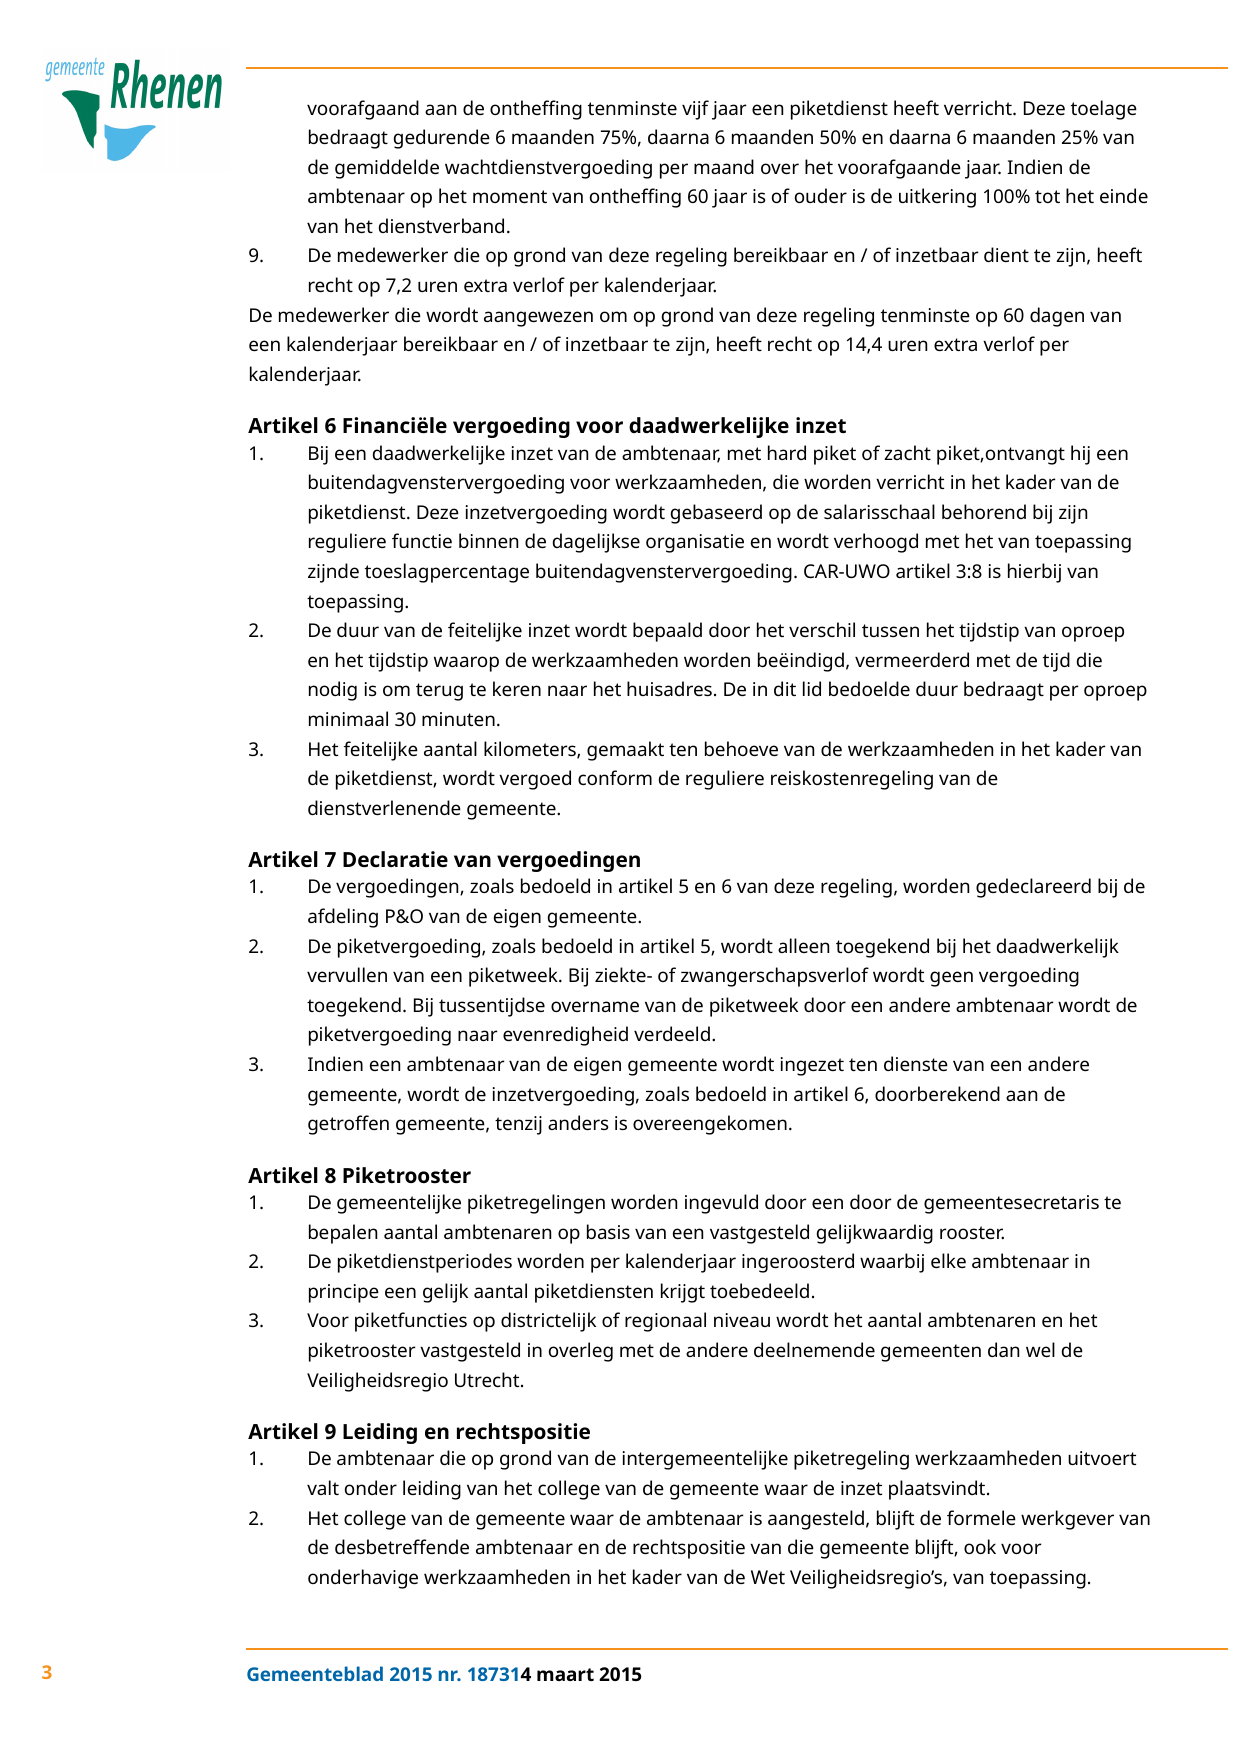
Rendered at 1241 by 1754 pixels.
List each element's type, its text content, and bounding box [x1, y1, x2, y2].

text Artikel 6 Financiële vergoeding voor daadwerkelijke inzet [248, 411, 1152, 440]
list De medewerker die op grond van deze regeling bereikbaar en / of inzetbaar dient te zijn, heeft recht op 7,2 uren extra verlof per kalenderjaar. [248, 243, 1152, 298]
list Bij een daadwerkelijke inzet van de ambtenaar, met hard piket of zacht piket,ontvangt hij een buitendagvenstervergoeding voor werkzaamheden, die worden verricht in het kader van de piketdienst. Deze inzetvergoeding wordt gebaseerd op de salarisschaal behorend bij zijn reguliere functie binnen de dagelijkse organisatie en wordt verhoogd met het van toepassing zijnde toeslagpercentage buitendagvenstervergoeding. CAR-UWO artikel 3:8 is hierbij van toepassing. [248, 440, 1152, 613]
list voorafgaand aan de ontheffing tenminste vijf jaar een piketdienst heeft verricht. Deze toelage bedraagt gedurende 6 maanden 75%, daarna 6 maanden 50% en daarna 6 maanden 25% van de gemiddelde wachtdienstvergoeding per maand over het voorafgaande jaar. Indien de ambtenaar op het moment van ontheffing 60 jaar is of ouder is de uitkering 100% tot het einde van het dienstverband. [248, 95, 1152, 239]
list De ambtenaar die op grond van de intergemeentelijke piketregeling werkzaamheden uitvoert valt onder leiding van het college van de gemeente waar de inzet plaatsvindt. [248, 1446, 1152, 1501]
list Het feitelijke aantal kilometers, gemaakt ten behoeve van de werkzaamheden in het kader van de piketdienst, wordt vergoed conform de reguliere reiskostenregeling van de dienstverlenende gemeente. [248, 736, 1152, 821]
list Het college van de gemeente waar de ambtenaar is aangesteld, blijft de formele werkgever van de desbetreffende ambtenaar en de rechtspositie van die gemeente blijft, ook voor onderhavige werkzaamheden in het kader van de Wet Veiligheidsregio’s, van toepassing. [248, 1505, 1152, 1590]
list De gemeentelijke piketregelingen worden ingevuld door een door de gemeentesecretaris te bepalen aantal ambtenaren op basis van een vastgesteld gelijkwaardig rooster. [248, 1189, 1152, 1244]
text De medewerker die wordt aangewezen om op grond van deze regeling tenminste op 60 dagen van een kalenderjaar bereikbaar en / of inzetbaar te zijn, heeft recht op 14,4 uren extra verlof per kalenderjaar. [248, 302, 1152, 387]
list Voor piketfuncties op districtelijk of regionaal niveau wordt het aantal ambtenaren en het piketrooster vastgesteld in overleg met de andere deelnemende gemeenten dan wel de Veiligheidsregio Utrecht. [248, 1308, 1152, 1392]
text Artikel 9 Leiding en rechtspositie [248, 1417, 1152, 1446]
list De duur van de feitelijke inzet wordt bepaald door het verschil tussen het tijdstip van oproep en het tijdstip waarop de werkzaamheden worden beëindigd, vermeerderd met de tijd die nodig is om terug te keren naar het huisadres. De in dit lid bedoelde duur bedraagt per oproep minimaal 30 minuten. [248, 617, 1152, 732]
text Artikel 7 Declaratie van vergoedingen [248, 845, 1152, 874]
text Artikel 8 Piketrooster [248, 1161, 1152, 1189]
picture [41, 47, 231, 172]
list De piketdienstperiodes worden per kalenderjaar ingeroosterd waarbij elke ambtenaar in principe een gelijk aantal piketdiensten krijgt toebedeeld. [248, 1248, 1152, 1304]
list Indien een ambtenaar van de eigen gemeente wordt ingezet ten dienste van een andere gemeente, wordt de inzetvergoeding, zoals bedoeld in artikel 6, doorberekend aan de getroffen gemeente, tenzij anders is overeengekomen. [248, 1051, 1152, 1136]
list De vergoedingen, zoals bedoeld in artikel 5 en 6 van deze regeling, worden gedeclareerd bij de afdeling P&O van de eigen gemeente. [248, 874, 1152, 929]
list De piketvergoeding, zoals bedoeld in artikel 5, wordt alleen toegekend bij het daadwerkelijk vervullen van een piketweek. Bij ziekte- of zwangerschapsverlof wordt geen vergoeding toegekend. Bij tussentijdse overname van de piketweek door een andere ambtenaar wordt de piketvergoeding naar evenredigheid verdeeld. [248, 933, 1152, 1047]
